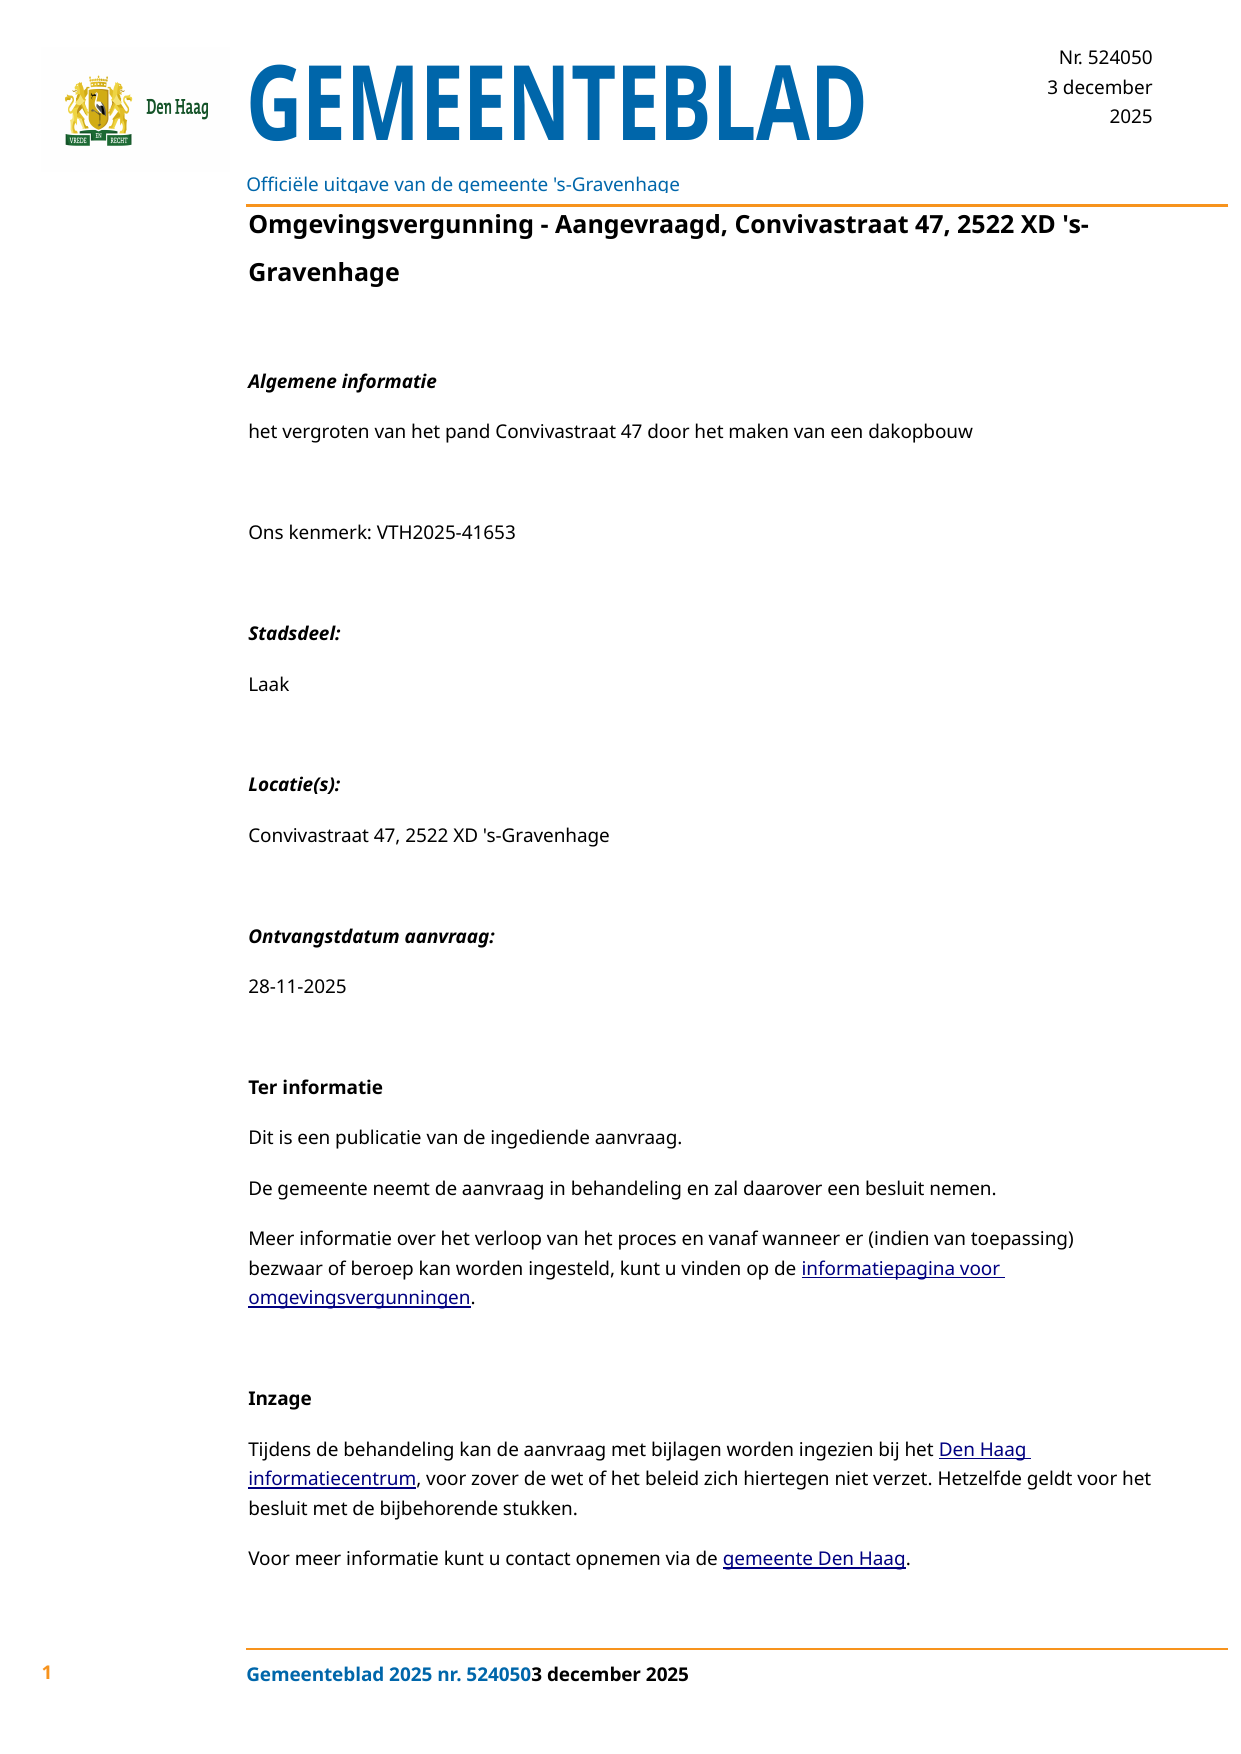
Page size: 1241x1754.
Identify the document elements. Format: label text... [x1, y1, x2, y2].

text Ons kenmerk: VTH2025-41653 [248, 519, 1152, 545]
text Convivastraat 47, 2522 XD 's-Gravenhage [248, 822, 1152, 848]
text Laak [248, 671, 1152, 697]
text Voor meer informatie kunt u contact opnemen via de gemeente Den Haag. [248, 1545, 1152, 1571]
text Omgevingsvergunning - Aangevraagd, Convivastraat 47, 2522 XD 's-Gravenhage [248, 207, 1152, 288]
text Dit is een publicatie van de ingediende aanvraag. [248, 1124, 1152, 1150]
text 28-11-2025 [248, 973, 1152, 999]
text Algemene informatie [248, 368, 1152, 394]
text Meer informatie over het verloop van het proces en vanaf wanneer er (indien van toepassing) bezwaar of beroep kan worden ingesteld, kunt u vinden op de informatiepagina voor omgevingsvergunningen. [248, 1225, 1152, 1310]
text Tijdens de behandeling kan de aanvraag met bijlagen worden ingezien bij het Den Haag informatiecentrum, voor zover de wet of het beleid zich hiertegen niet verzet. Hetzelfde geldt voor het besluit met de bijbehorende stukken. [248, 1436, 1152, 1521]
picture [41, 47, 231, 172]
text Stadsdeel: [248, 620, 1152, 646]
text Ontvangstdatum aanvraag: [248, 923, 1152, 949]
text het vergroten van het pand Convivastraat 47 door het maken van een dakopbouw [248, 419, 1152, 444]
text Inzage [248, 1385, 1152, 1411]
text Ter informatie [248, 1074, 1152, 1100]
text Locatie(s): [248, 772, 1152, 797]
text De gemeente neemt de aanvraag in behandeling en zal daarover een besluit nemen. [248, 1175, 1152, 1201]
